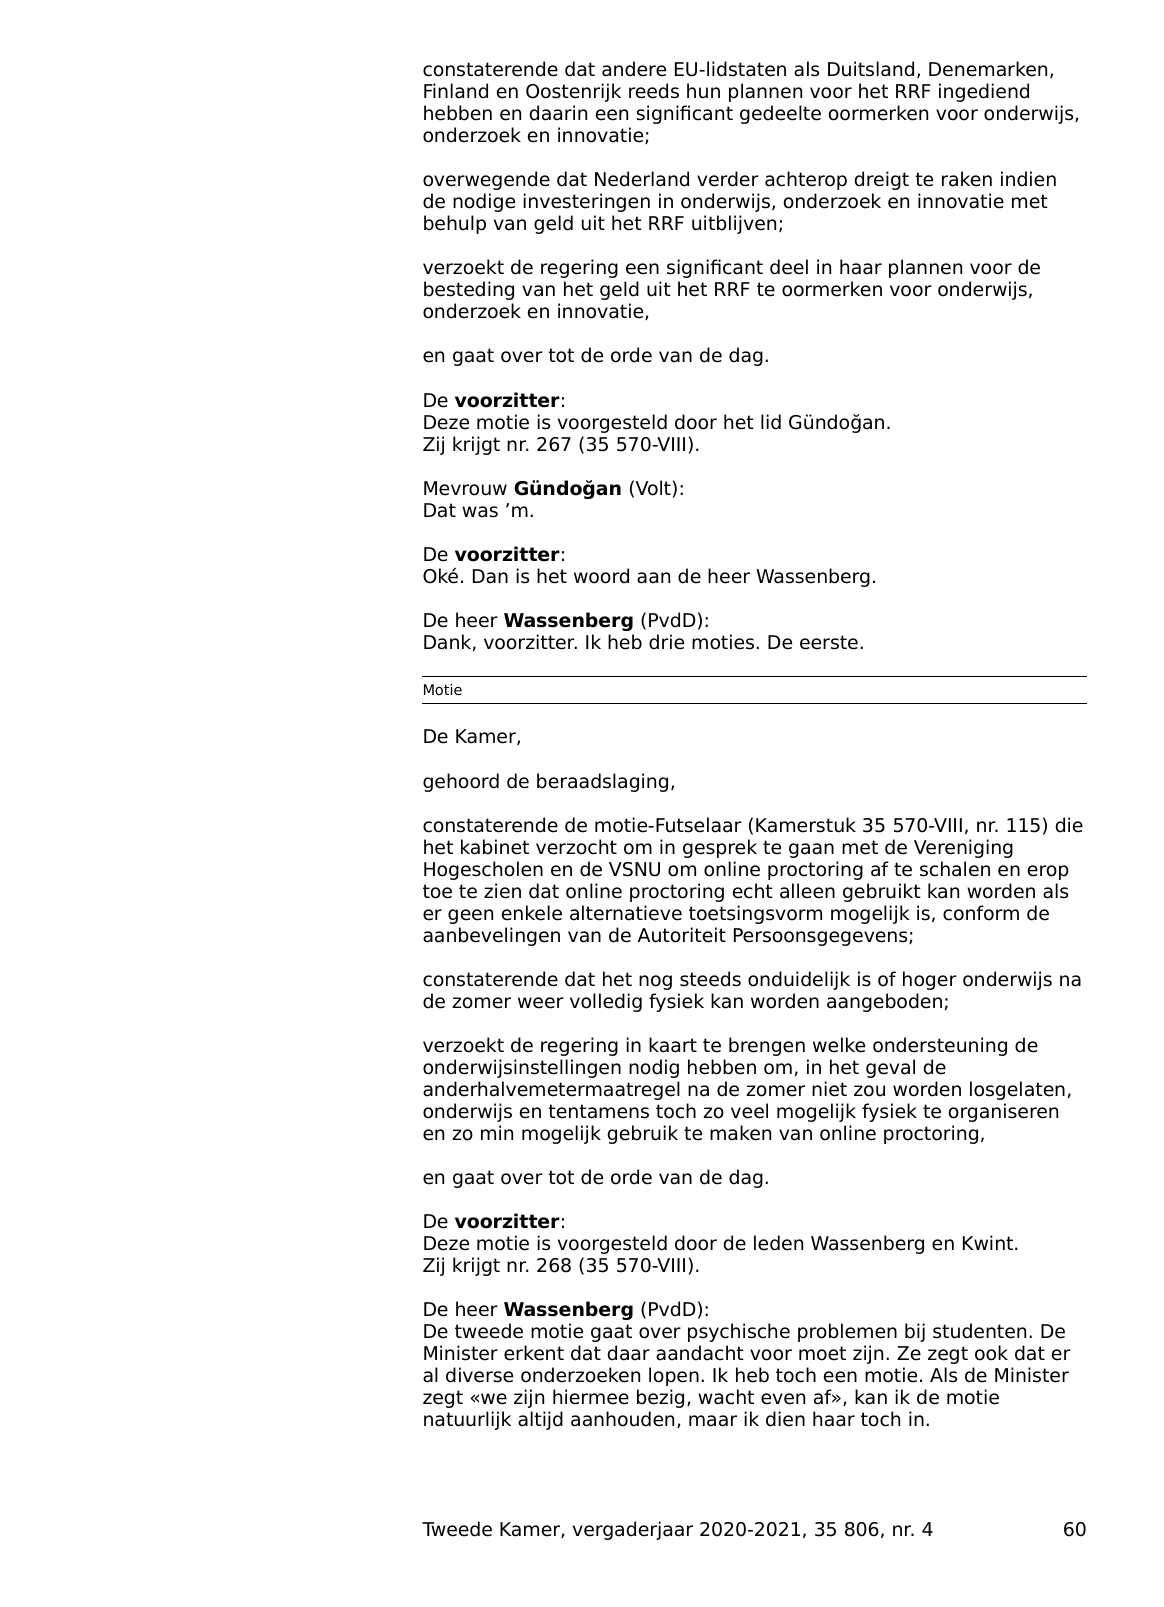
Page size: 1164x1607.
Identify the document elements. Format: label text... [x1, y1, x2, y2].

table_header Motie [422, 677, 1087, 703]
text Dat was ’m. [422, 500, 1087, 522]
text De heer Wassenberg (PvdD): [422, 1299, 1087, 1321]
text Zij krijgt nr. 268 (35 570-VIII). [422, 1255, 1087, 1277]
text De voorzitter: [422, 544, 1087, 566]
text De Kamer, [422, 726, 1087, 748]
text De voorzitter: [422, 389, 1087, 412]
text De voorzitter: [422, 1211, 1087, 1233]
text constaterende de motie-Futselaar (Kamerstuk 35 570-VIII, nr. 115) die het kabinet verzocht om in gesprek te gaan met de Vereniging Hogescholen en de VSNU om online proctoring af te schalen en erop toe te zien dat online proctoring echt alleen gebruikt kan worden als er geen enkele alternatieve toetsingsvorm mogelijk is, conform de aanbevelingen van de Autoriteit Persoonsgegevens; [422, 815, 1087, 947]
text verzoekt de regering een significant deel in haar plannen voor de besteding van het geld uit het RRF te oormerken voor onderwijs, onderzoek en innovatie, [422, 257, 1087, 323]
text en gaat over tot de orde van de dag. [422, 345, 1087, 367]
text constaterende dat het nog steeds onduidelijk is of hoger onderwijs na de zomer weer volledig fysiek kan worden aangeboden; [422, 969, 1087, 1013]
text Deze motie is voorgesteld door het lid Gündoğan. [422, 412, 1087, 433]
text constaterende dat andere EU-lidstaten als Duitsland, Denemarken, Finland en Oostenrijk reeds hun plannen voor het RRF ingediend hebben en daarin een significant gedeelte oormerken voor onderwijs, onderzoek en innovatie; [422, 59, 1087, 147]
text overwegende dat Nederland verder achterop dreigt te raken indien de nodige investeringen in onderwijs, onderzoek en innovatie met behulp van geld uit het RRF uitblijven; [422, 169, 1087, 235]
text Dank, voorzitter. Ik heb drie moties. De eerste. [422, 632, 1087, 654]
text gehoord de beraadslaging, [422, 771, 1087, 793]
text De tweede motie gaat over psychische problemen bij studenten. De Minister erkent dat daar aandacht voor moet zijn. Ze zegt ook dat er al diverse onderzoeken lopen. Ik heb toch een motie. Als de Minister zegt «we zijn hiermee bezig, wacht even af», kan ik de motie natuurlijk altijd aanhouden, maar ik dien haar toch in. [422, 1321, 1087, 1431]
text Deze motie is voorgesteld door de leden Wassenberg en Kwint. [422, 1233, 1087, 1255]
text De heer Wassenberg (PvdD): [422, 610, 1087, 632]
text Zij krijgt nr. 267 (35 570-VIII). [422, 433, 1087, 456]
text Oké. Dan is het woord aan de heer Wassenberg. [422, 566, 1087, 588]
text Mevrouw Gündoğan (Volt): [422, 478, 1087, 500]
text en gaat over tot de orde van de dag. [422, 1167, 1087, 1189]
text verzoekt de regering in kaart te brengen welke ondersteuning de onderwijsinstellingen nodig hebben om, in het geval de anderhalvemetermaatregel na de zomer niet zou worden losgelaten, onderwijs en tentamens toch zo veel mogelijk fysiek te organiseren en zo min mogelijk gebruik te maken van online proctoring, [422, 1035, 1087, 1145]
